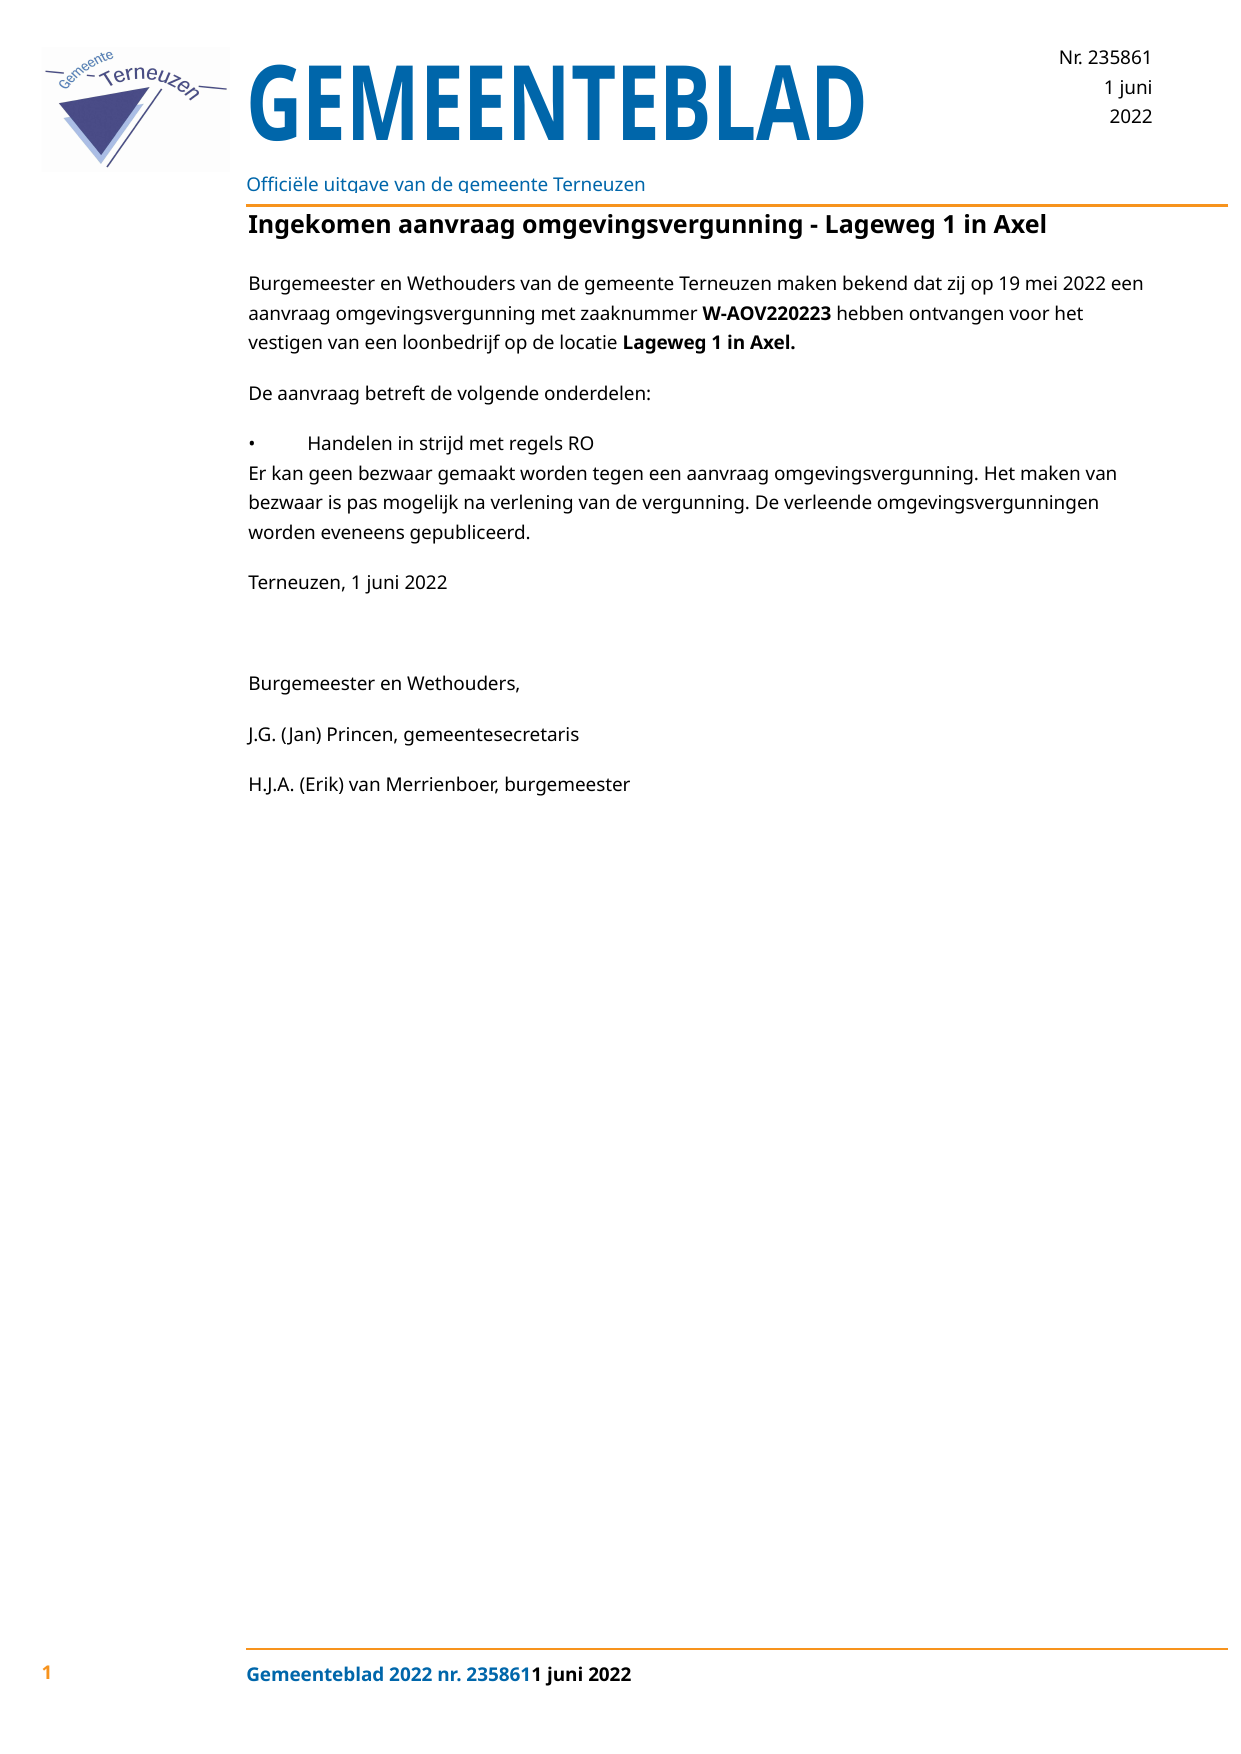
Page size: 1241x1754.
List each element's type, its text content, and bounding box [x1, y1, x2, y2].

text De aanvraag betreft de volgende onderdelen: [248, 380, 1152, 406]
text H.J.A. (Erik) van Merrienboer, burgemeester [248, 771, 1152, 797]
text Terneuzen, 1 juni 2022 [248, 569, 1152, 595]
picture [41, 47, 231, 172]
text Burgemeester en Wethouders, [248, 670, 1152, 696]
text Ingekomen aanvraag omgevingsvergunning - Lageweg 1 in Axel [248, 207, 1152, 241]
text Er kan geen bezwaar gemaakt worden tegen een aanvraag omgevingsvergunning. Het maken van bezwaar is pas mogelijk na verlening van de vergunning. De verleende omgevingsvergunningen worden eveneens gepubliceerd. [248, 460, 1152, 545]
text J.G. (Jan) Princen, gemeentesecretaris [248, 721, 1152, 746]
list Handelen in strijd met regels RO [248, 430, 1152, 456]
text Burgemeester en Wethouders van de gemeente Terneuzen maken bekend dat zij op 19 mei 2022 een aanvraag omgevingsvergunning met zaaknummer W-AOV220223 hebben ontvangen voor het vestigen van een loonbedrijf op de locatie Lageweg 1 in Axel. [248, 270, 1152, 355]
